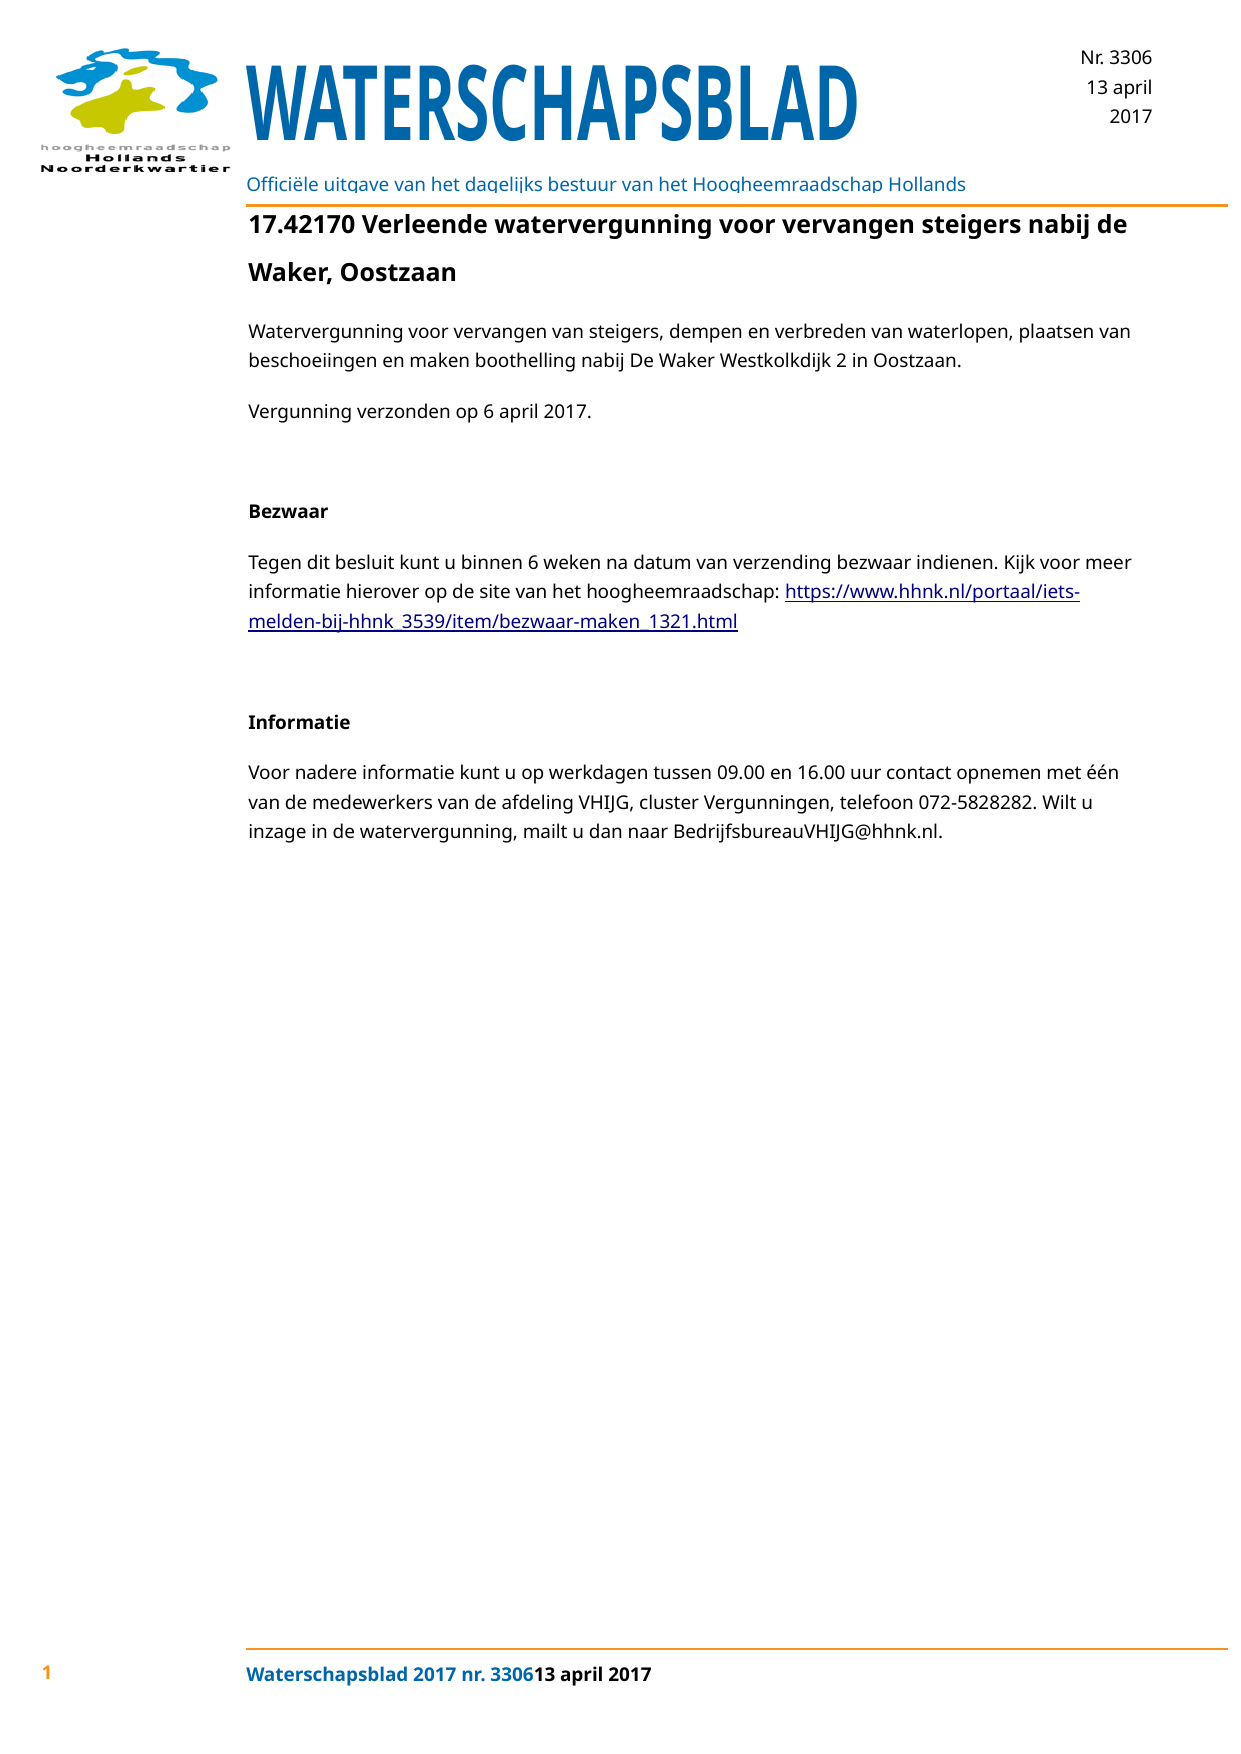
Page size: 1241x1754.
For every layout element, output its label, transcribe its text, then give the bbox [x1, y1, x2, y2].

text Informatie [248, 709, 1152, 735]
text 17.42170 Verleende watervergunning voor vervangen steigers nabij de Waker, Oostzaan [248, 207, 1152, 288]
text Tegen dit besluit kunt u binnen 6 weken na datum van verzending bezwaar indienen. Kijk voor meer informatie hierover op de site van het hoogheemraadschap: https://www.hhnk.nl/portaal/iets-melden-bij-hhnk_3539/item/bezwaar-maken_1321.html [248, 549, 1152, 634]
text Watervergunning voor vervangen van steigers, dempen en verbreden van waterlopen, plaatsen van beschoeiingen en maken boothelling nabij De Waker Westkolkdijk 2 in Oostzaan. [248, 318, 1152, 373]
picture [41, 47, 231, 172]
text Voor nadere informatie kunt u op werkdagen tussen 09.00 en 16.00 uur contact opnemen met één van de medewerkers van de afdeling VHIJG, cluster Vergunningen, telefoon 072-5828282. Wilt u inzage in de watervergunning, mailt u dan naar BedrijfsbureauVHIJG@hhnk.nl. [248, 759, 1152, 844]
text Vergunning verzonden op 6 april 2017. [248, 398, 1152, 424]
text Bezwaar [248, 499, 1152, 524]
